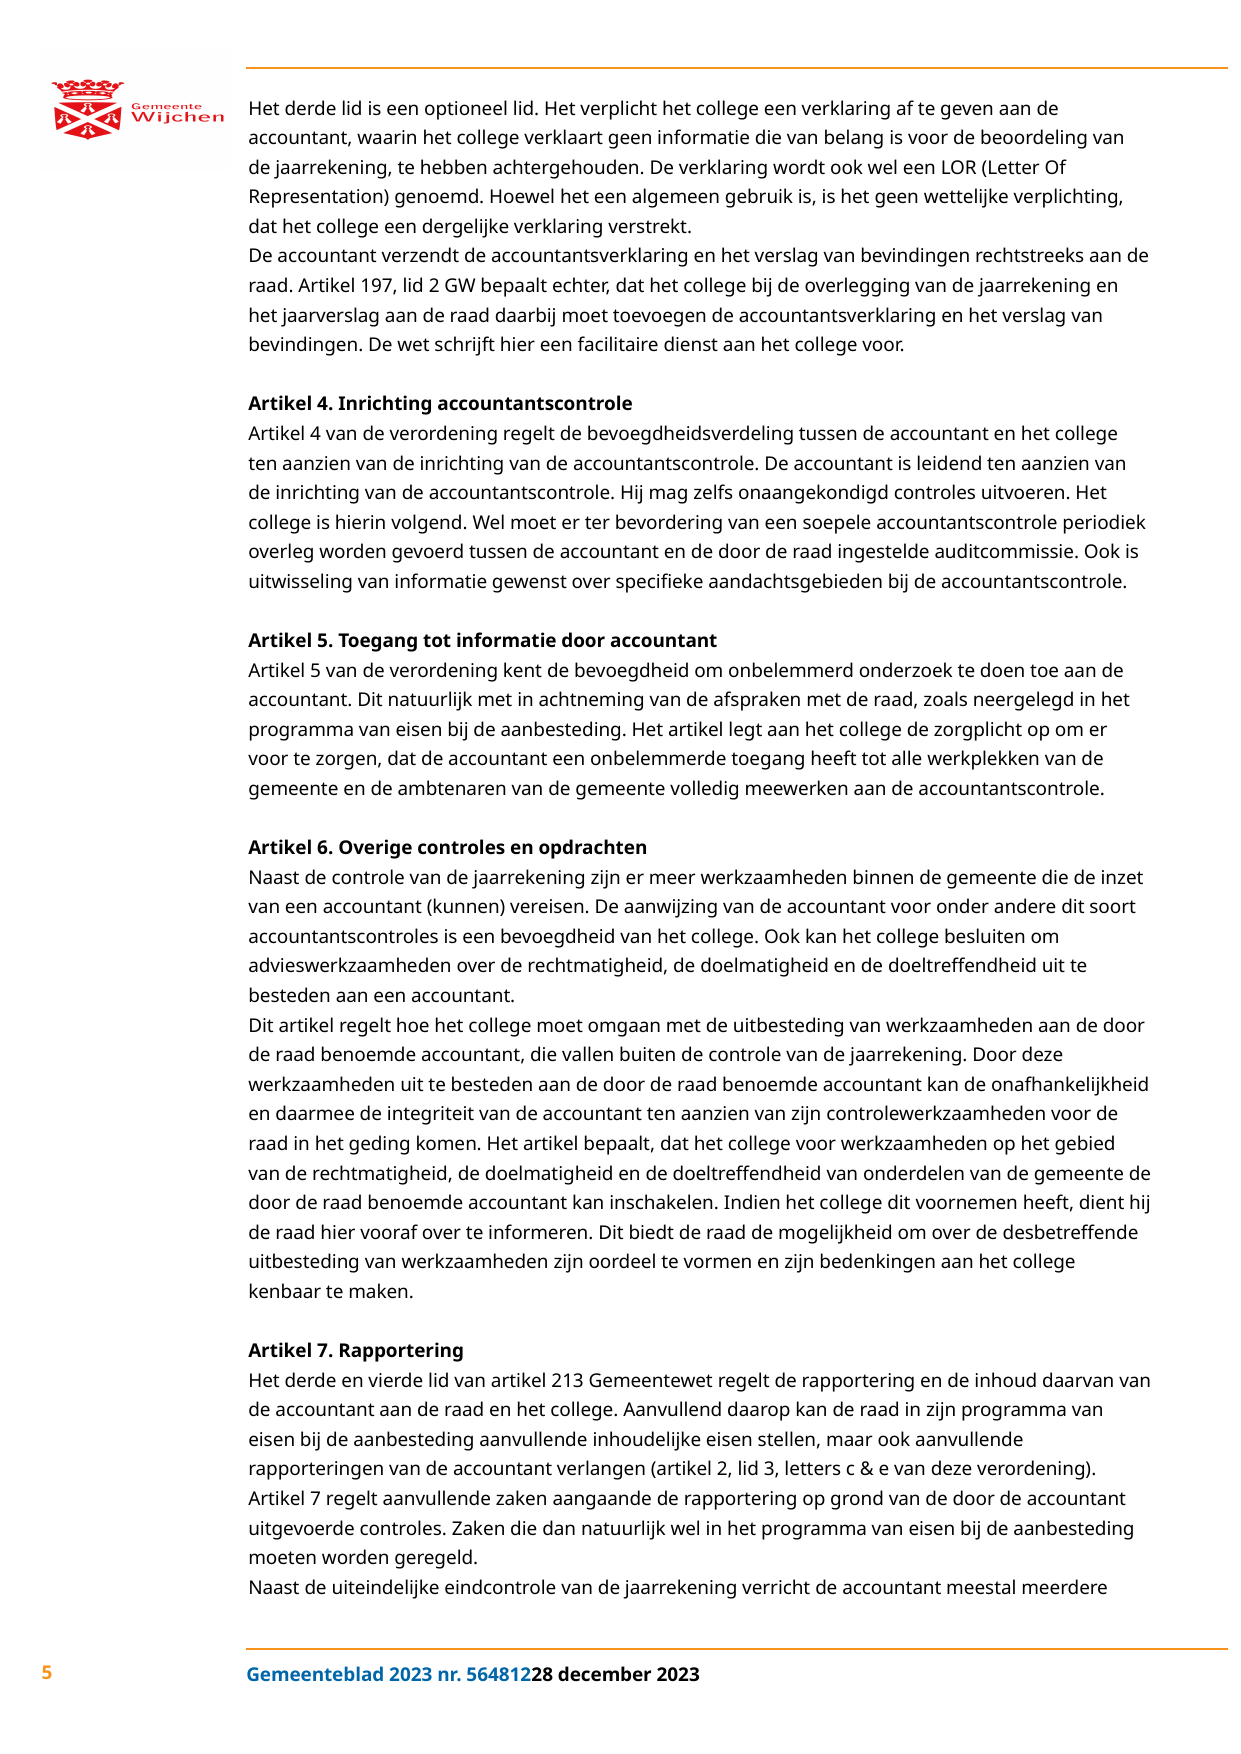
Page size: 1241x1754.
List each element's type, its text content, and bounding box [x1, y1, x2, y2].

text Artikel 7. Rapportering [248, 1337, 1152, 1363]
text Artikel 4. Inrichting accountantscontrole [248, 391, 1152, 416]
picture [41, 47, 231, 172]
text Naast de uiteindelijke eindcontrole van de jaarrekening verricht de accountant meestal meerdere [248, 1574, 1152, 1600]
text Artikel 5 van de verordening kent de bevoegdheid om onbelemmerd onderzoek te doen toe aan de accountant. Dit natuurlijk met in achtneming van de afspraken met de raad, zoals neergelegd in het programma van eisen bij de aanbesteding. Het artikel legt aan het college de zorgplicht op om er voor te zorgen, dat de accountant een onbelemmerde toegang heeft tot alle werkplekken van de gemeente en de ambtenaren van de gemeente volledig meewerken aan de accountantscontrole. [248, 657, 1152, 801]
text De accountant verzendt de accountantsverklaring en het verslag van bevindingen rechtstreeks aan de raad. Artikel 197, lid 2 GW bepaalt echter, dat het college bij de overlegging van de jaarrekening en het jaarverslag aan de raad daarbij moet toevoegen de accountantsverklaring en het verslag van bevindingen. De wet schrijft hier een facilitaire dienst aan het college voor. [248, 243, 1152, 357]
text Het derde en vierde lid van artikel 213 Gemeentewet regelt de rapportering en de inhoud daarvan van de accountant aan de raad en het college. Aanvullend daarop kan de raad in zijn programma van eisen bij de aanbesteding aanvullende inhoudelijke eisen stellen, maar ook aanvullende rapporteringen van de accountant verlangen (artikel 2, lid 3, letters c & e van deze verordening). Artikel 7 regelt aanvullende zaken aangaande de rapportering op grond van de door de accountant uitgevoerde controles. Zaken die dan natuurlijk wel in het programma van eisen bij de aanbesteding moeten worden geregeld. [248, 1367, 1152, 1570]
text Naast de controle van de jaarrekening zijn er meer werkzaamheden binnen de gemeente die de inzet van een accountant (kunnen) vereisen. De aanwijzing van de accountant voor onder andere dit soort accountantscontroles is een bevoegdheid van het college. Ook kan het college besluiten om advieswerkzaamheden over de rechtmatigheid, de doelmatigheid en de doeltreffendheid uit te besteden aan een accountant. [248, 864, 1152, 1008]
text Dit artikel regelt hoe het college moet omgaan met de uitbesteding van werkzaamheden aan de door de raad benoemde accountant, die vallen buiten de controle van de jaarrekening. Door deze werkzaamheden uit te besteden aan de door de raad benoemde accountant kan de onafhankelijkheid en daarmee de integriteit van de accountant ten aanzien van zijn controlewerkzaamheden voor de raad in het geding komen. Het artikel bepaalt, dat het college voor werkzaamheden op het gebied van de rechtmatigheid, de doelmatigheid en de doeltreffendheid van onderdelen van de gemeente de door de raad benoemde accountant kan inschakelen. Indien het college dit voornemen heeft, dient hij de raad hier vooraf over te informeren. Dit biedt de raad de mogelijkheid om over de desbetreffende uitbesteding van werkzaamheden zijn oordeel te vormen en zijn bedenkingen aan het college kenbaar te maken. [248, 1012, 1152, 1304]
text Artikel 6. Overige controles en opdrachten [248, 834, 1152, 860]
text Artikel 4 van de verordening regelt de bevoegdheidsverdeling tussen de accountant en het college ten aanzien van de inrichting van de accountantscontrole. De accountant is leidend ten aanzien van de inrichting van de accountantscontrole. Hij mag zelfs onaangekondigd controles uitvoeren. Het college is hierin volgend. Wel moet er ter bevordering van een soepele accountantscontrole periodiek overleg worden gevoerd tussen de accountant en de door de raad ingestelde auditcommissie. Ook is uitwisseling van informatie gewenst over specifieke aandachtsgebieden bij de accountantscontrole. [248, 420, 1152, 594]
text Het derde lid is een optioneel lid. Het verplicht het college een verklaring af te geven aan de accountant, waarin het college verklaart geen informatie die van belang is voor de beoordeling van de jaarrekening, te hebben achtergehouden. De verklaring wordt ook wel een LOR (Letter Of Representation) genoemd. Hoewel het een algemeen gebruik is, is het geen wettelijke verplichting, dat het college een dergelijke verklaring verstrekt. [248, 95, 1152, 239]
text Artikel 5. Toegang tot informatie door accountant [248, 627, 1152, 653]
